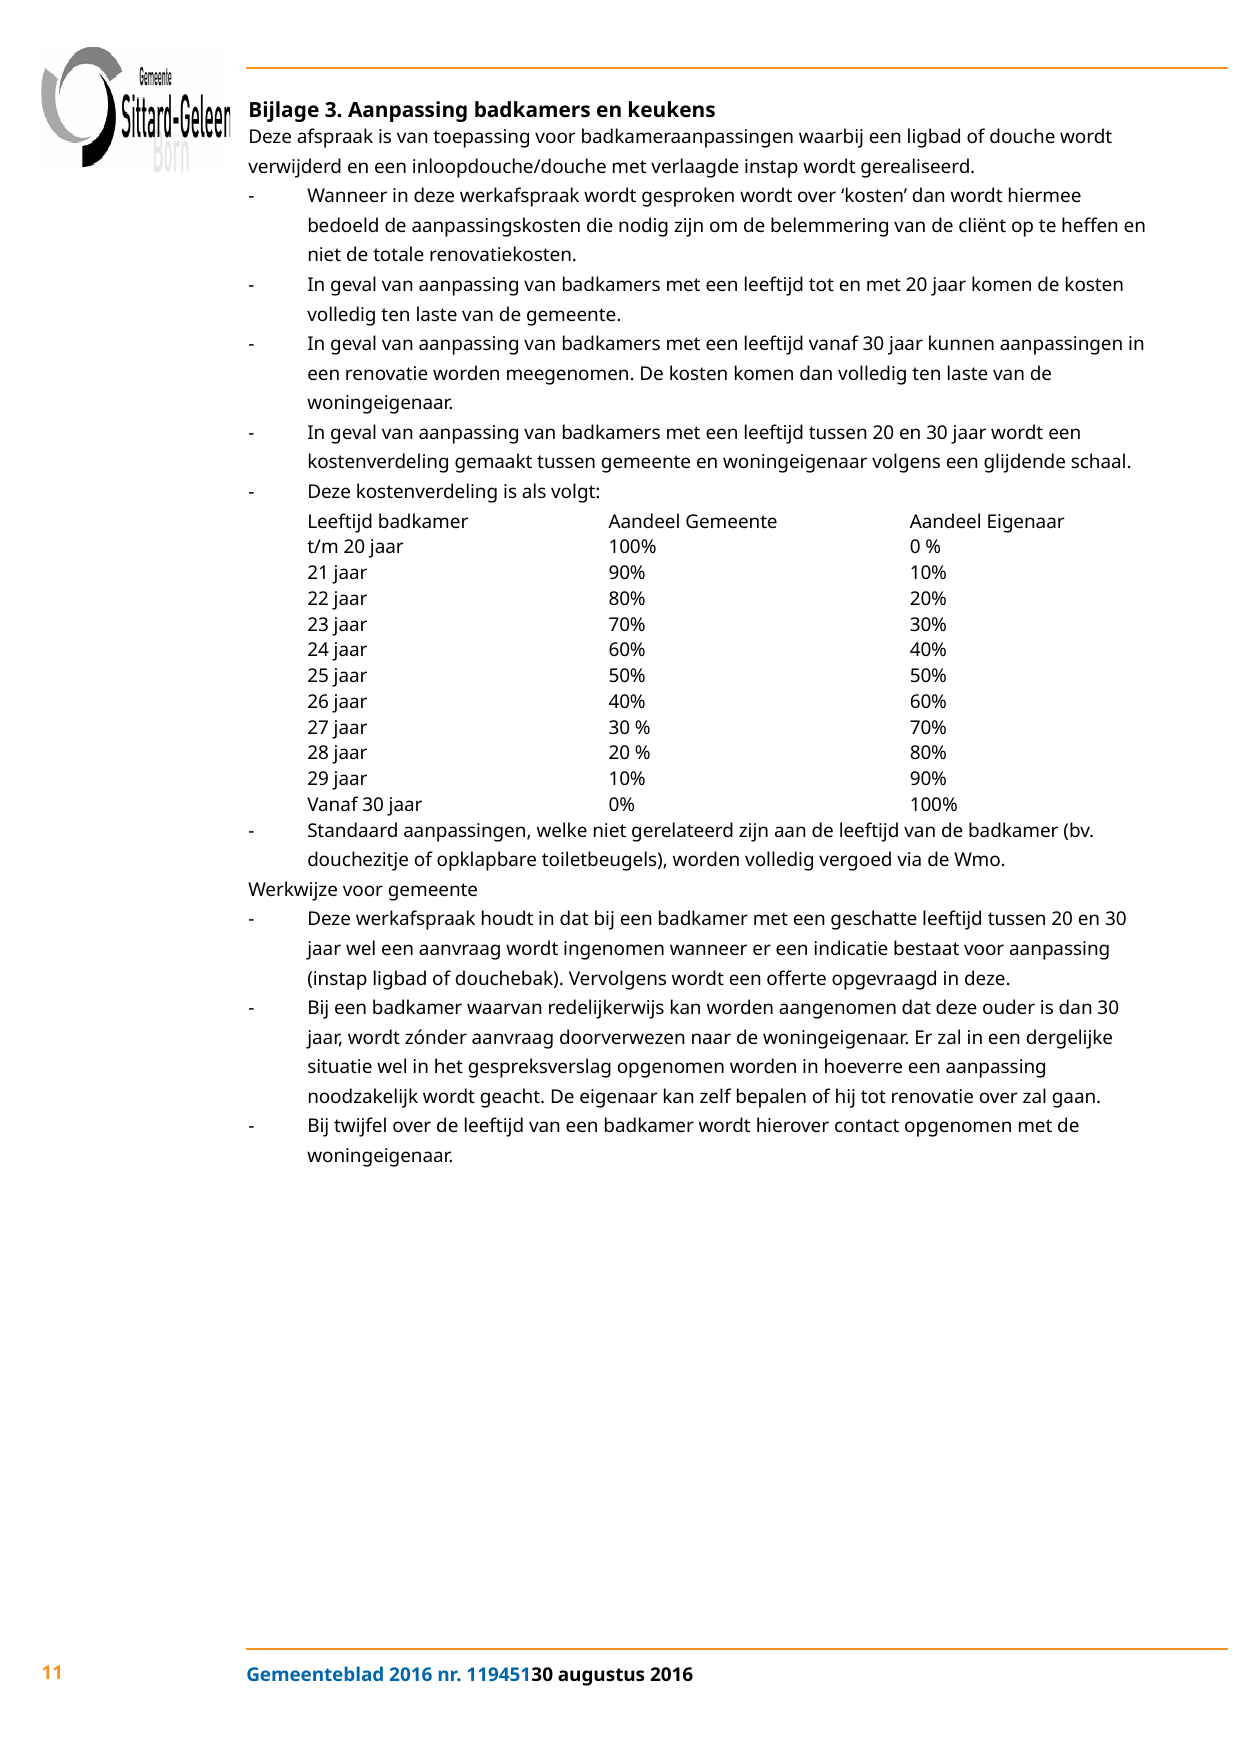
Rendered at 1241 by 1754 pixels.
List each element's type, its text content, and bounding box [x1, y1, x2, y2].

table_cell 0% [608, 791, 909, 817]
table_cell 100% [608, 534, 909, 559]
table_cell 60% [608, 637, 909, 662]
table_cell 20% [910, 585, 1211, 611]
text Bijlage 3. Aanpassing badkamers en keukens [248, 95, 1152, 123]
table_header Aandeel Gemeente [608, 508, 909, 534]
text Deze afspraak is van toepassing voor badkameraanpassingen waarbij een ligbad of douche wordt verwijderd en een inloopdouche/douche met verlaagde instap wordt gerealiseerd. [248, 123, 1152, 179]
list Standaard aanpassingen, welke niet gerelateerd zijn aan de leeftijd van de badkamer (bv. douchezitje of opklapbare toiletbeugels), worden volledig vergoed via de Wmo. [248, 817, 1152, 872]
table_cell t/m 20 jaar [307, 534, 608, 559]
list Bij twijfel over de leeftijd van een badkamer wordt hierover contact opgenomen met de woningeigenaar. [248, 1113, 1152, 1168]
table_header Aandeel Eigenaar [910, 508, 1211, 534]
table_cell 70% [608, 611, 909, 637]
table_cell 90% [608, 560, 909, 585]
list In geval van aanpassing van badkamers met een leeftijd tussen 20 en 30 jaar wordt een kostenverdeling gemaakt tussen gemeente en woningeigenaar volgens een glijdende schaal. [248, 419, 1152, 474]
table_cell 80% [910, 740, 1211, 765]
table_cell 10% [910, 560, 1211, 585]
table_cell 20 % [608, 740, 909, 765]
text Werkwijze voor gemeente [248, 876, 1152, 902]
list Bij een badkamer waarvan redelijkerwijs kan worden aangenomen dat deze ouder is dan 30 jaar, wordt zónder aanvraag doorverwezen naar de woningeigenaar. Er zal in een dergelijke situatie wel in het gespreksverslag opgenomen worden in hoeverre een aanpassing noodzakelijk wordt geacht. De eigenaar kan zelf bepalen of hij tot renovatie over zal gaan. [248, 994, 1152, 1109]
picture [41, 47, 231, 172]
list Deze werkafspraak houdt in dat bij een badkamer met een geschatte leeftijd tussen 20 en 30 jaar wel een aanvraag wordt ingenomen wanneer er een indicatie bestaat voor aanpassing (instap ligbad of douchebak). Vervolgens wordt een offerte opgevraagd in deze. [248, 906, 1152, 991]
table_cell 70% [910, 714, 1211, 739]
table_cell 80% [608, 585, 909, 611]
table_cell 25 jaar [307, 663, 608, 688]
list Deze kostenverdeling is als volgt: [248, 478, 1152, 504]
table_cell 30% [910, 611, 1211, 637]
table_cell 23 jaar [307, 611, 608, 637]
list In geval van aanpassing van badkamers met een leeftijd tot en met 20 jaar komen de kosten volledig ten laste van de gemeente. [248, 271, 1152, 327]
table_cell 10% [608, 765, 909, 791]
table_cell 40% [608, 688, 909, 714]
table_cell 0 % [910, 534, 1211, 559]
table_cell Vanaf 30 jaar [307, 791, 608, 817]
table_cell 50% [910, 663, 1211, 688]
table_cell 29 jaar [307, 765, 608, 791]
table_cell 50% [608, 663, 909, 688]
table_cell 40% [910, 637, 1211, 662]
table_cell 24 jaar [307, 637, 608, 662]
list Wanneer in deze werkafspraak wordt gesproken wordt over ‘kosten’ dan wordt hiermee bedoeld de aanpassingskosten die nodig zijn om de belemmering van de cliënt op te heffen en niet de totale renovatiekosten. [248, 182, 1152, 267]
list In geval van aanpassing van badkamers met een leeftijd vanaf 30 jaar kunnen aanpassingen in een renovatie worden meegenomen. De kosten komen dan volledig ten laste van de woningeigenaar. [248, 330, 1152, 415]
table_cell 22 jaar [307, 585, 608, 611]
table_cell 60% [910, 688, 1211, 714]
table_cell 90% [910, 765, 1211, 791]
table_header Leeftijd badkamer [307, 508, 608, 534]
table_cell 30 % [608, 714, 909, 739]
table_cell 28 jaar [307, 740, 608, 765]
table_cell 27 jaar [307, 714, 608, 739]
table_cell 26 jaar [307, 688, 608, 714]
table_cell 100% [910, 791, 1211, 817]
table_cell 21 jaar [307, 560, 608, 585]
